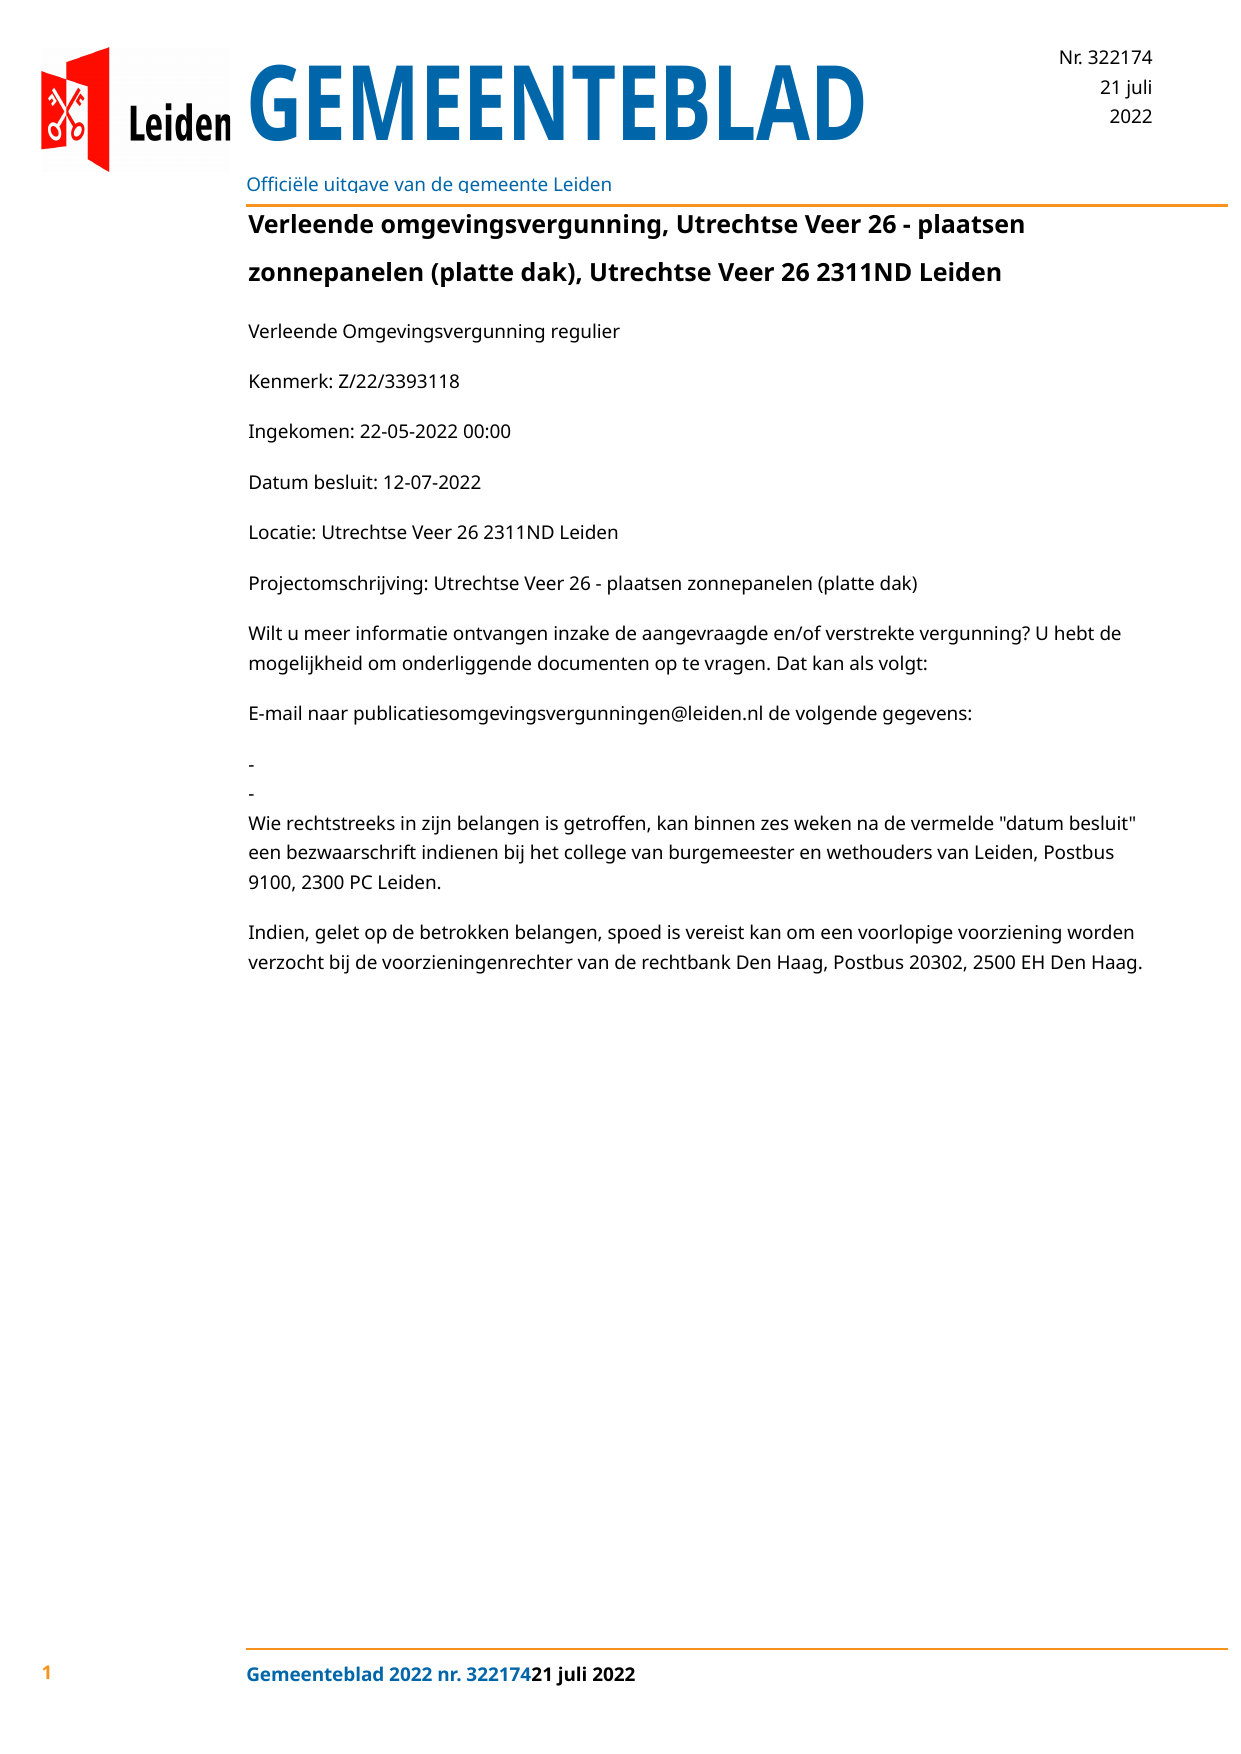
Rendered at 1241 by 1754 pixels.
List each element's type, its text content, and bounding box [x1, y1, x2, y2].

text Verleende Omgevingsvergunning regulier [248, 318, 1152, 344]
text Verleende omgevingsvergunning, Utrechtse Veer 26 - plaatsen zonnepanelen (platte dak), Utrechtse Veer 26 2311ND Leiden [248, 207, 1152, 288]
text Locatie: Utrechtse Veer 26 2311ND Leiden [248, 519, 1152, 545]
text Datum besluit: 12-07-2022 [248, 469, 1152, 495]
text E-mail naar publicatiesomgevingsvergunningen@leiden.nl de volgende gegevens: [248, 700, 1152, 726]
text Ingekomen: 22-05-2022 00:00 [248, 419, 1152, 444]
text Projectomschrijving: Utrechtse Veer 26 - plaatsen zonnepanelen (platte dak) [248, 570, 1152, 596]
text Kenmerk: Z/22/3393118 [248, 368, 1152, 394]
text Wilt u meer informatie ontvangen inzake de aangevraagde en/of verstrekte vergunning? U hebt de mogelijkheid om onderliggende documenten op te vragen. Dat kan als volgt: [248, 620, 1152, 676]
text Wie rechtstreeks in zijn belangen is getroffen, kan binnen zes weken na de vermelde "datum besluit" een bezwaarschrift indienen bij het college van burgemeester en wethouders van Leiden, Postbus 9100, 2300 PC Leiden. [248, 810, 1152, 895]
text Indien, gelet op de betrokken belangen, spoed is vereist kan om een voorlopige voorziening worden verzocht bij de voorzieningenrechter van de rechtbank Den Haag, Postbus 20302, 2500 EH Den Haag. [248, 919, 1152, 975]
picture [41, 47, 231, 172]
